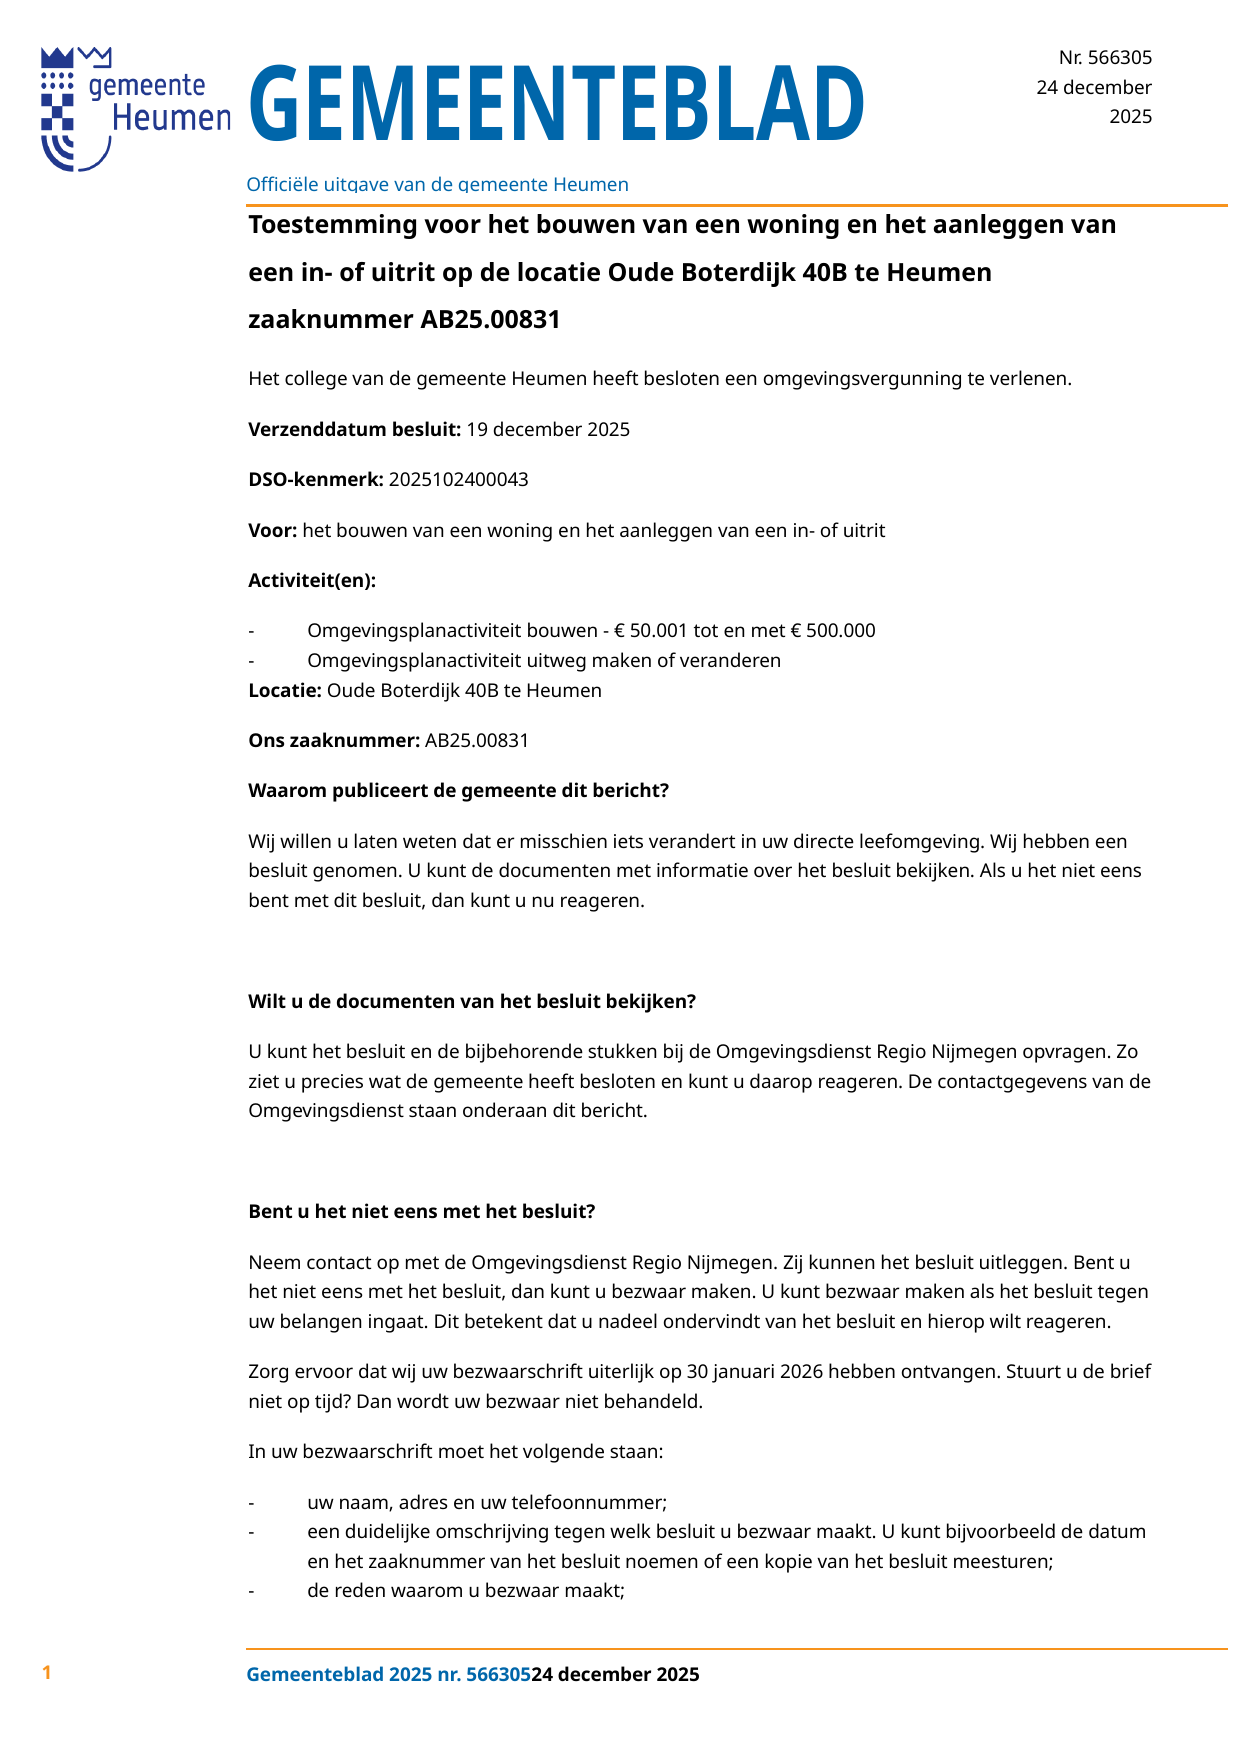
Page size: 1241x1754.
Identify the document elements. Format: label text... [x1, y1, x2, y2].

text Neem contact op met de Omgevingsdienst Regio Nijmegen. Zij kunnen het besluit uitleggen. Bent u het niet eens met het besluit, dan kunt u bezwaar maken. U kunt bezwaar maken als het besluit tegen uw belangen ingaat. Dit betekent dat u nadeel ondervindt van het besluit en hierop wilt reageren. [248, 1249, 1152, 1334]
text Wilt u de documenten van het besluit bekijken? [248, 988, 1152, 1014]
picture [41, 47, 231, 172]
text Wij willen u laten weten dat er misschien iets verandert in uw directe leefomgeving. Wij hebben een besluit genomen. U kunt de documenten met informatie over het besluit bekijken. Als u het niet eens bent met dit besluit, dan kunt u nu reageren. [248, 828, 1152, 913]
list Omgevingsplanactiviteit uitweg maken of veranderen [248, 647, 1152, 673]
text Toestemming voor het bouwen van een woning en het aanleggen van een in- of uitrit op de locatie Oude Boterdijk 40B te Heumen zaaknummer AB25.00831 [248, 207, 1152, 336]
text Het college van de gemeente Heumen heeft besloten een omgevingsvergunning te verlenen. [248, 366, 1152, 391]
text Locatie: Oude Boterdijk 40B te Heumen [248, 677, 1152, 702]
text Voor: het bouwen van een woning en het aanleggen van een in- of uitrit [248, 517, 1152, 542]
list Omgevingsplanactiviteit bouwen - € 50.001 tot en met € 500.000 [248, 618, 1152, 643]
list een duidelijke omschrijving tegen welk besluit u bezwaar maakt. U kunt bijvoorbeeld de datum en het zaaknummer van het besluit noemen of een kopie van het besluit meesturen; [248, 1518, 1152, 1574]
text Ons zaaknummer: AB25.00831 [248, 727, 1152, 753]
text Zorg ervoor dat wij uw bezwaarschrift uiterlijk op 30 januari 2026 hebben ontvangen. Stuurt u de brief niet op tijd? Dan wordt uw bezwaar niet behandeld. [248, 1358, 1152, 1414]
text Waarom publiceert de gemeente dit bericht? [248, 778, 1152, 803]
text In uw bezwaarschrift moet het volgende staan: [248, 1438, 1152, 1464]
list uw naam, adres en uw telefoonnummer; [248, 1489, 1152, 1514]
text DSO-kenmerk: 2025102400043 [248, 466, 1152, 492]
text Verzenddatum besluit: 19 december 2025 [248, 416, 1152, 442]
text U kunt het besluit en de bijbehorende stukken bij de Omgevingsdienst Regio Nijmegen opvragen. Zo ziet u precies wat de gemeente heeft besloten en kunt u daarop reageren. De contactgegevens van de Omgevingsdienst staan onderaan dit bericht. [248, 1038, 1152, 1123]
list de reden waarom u bezwaar maakt; [248, 1578, 1152, 1603]
text Activiteit(en): [248, 567, 1152, 593]
text Bent u het niet eens met het besluit? [248, 1198, 1152, 1224]
